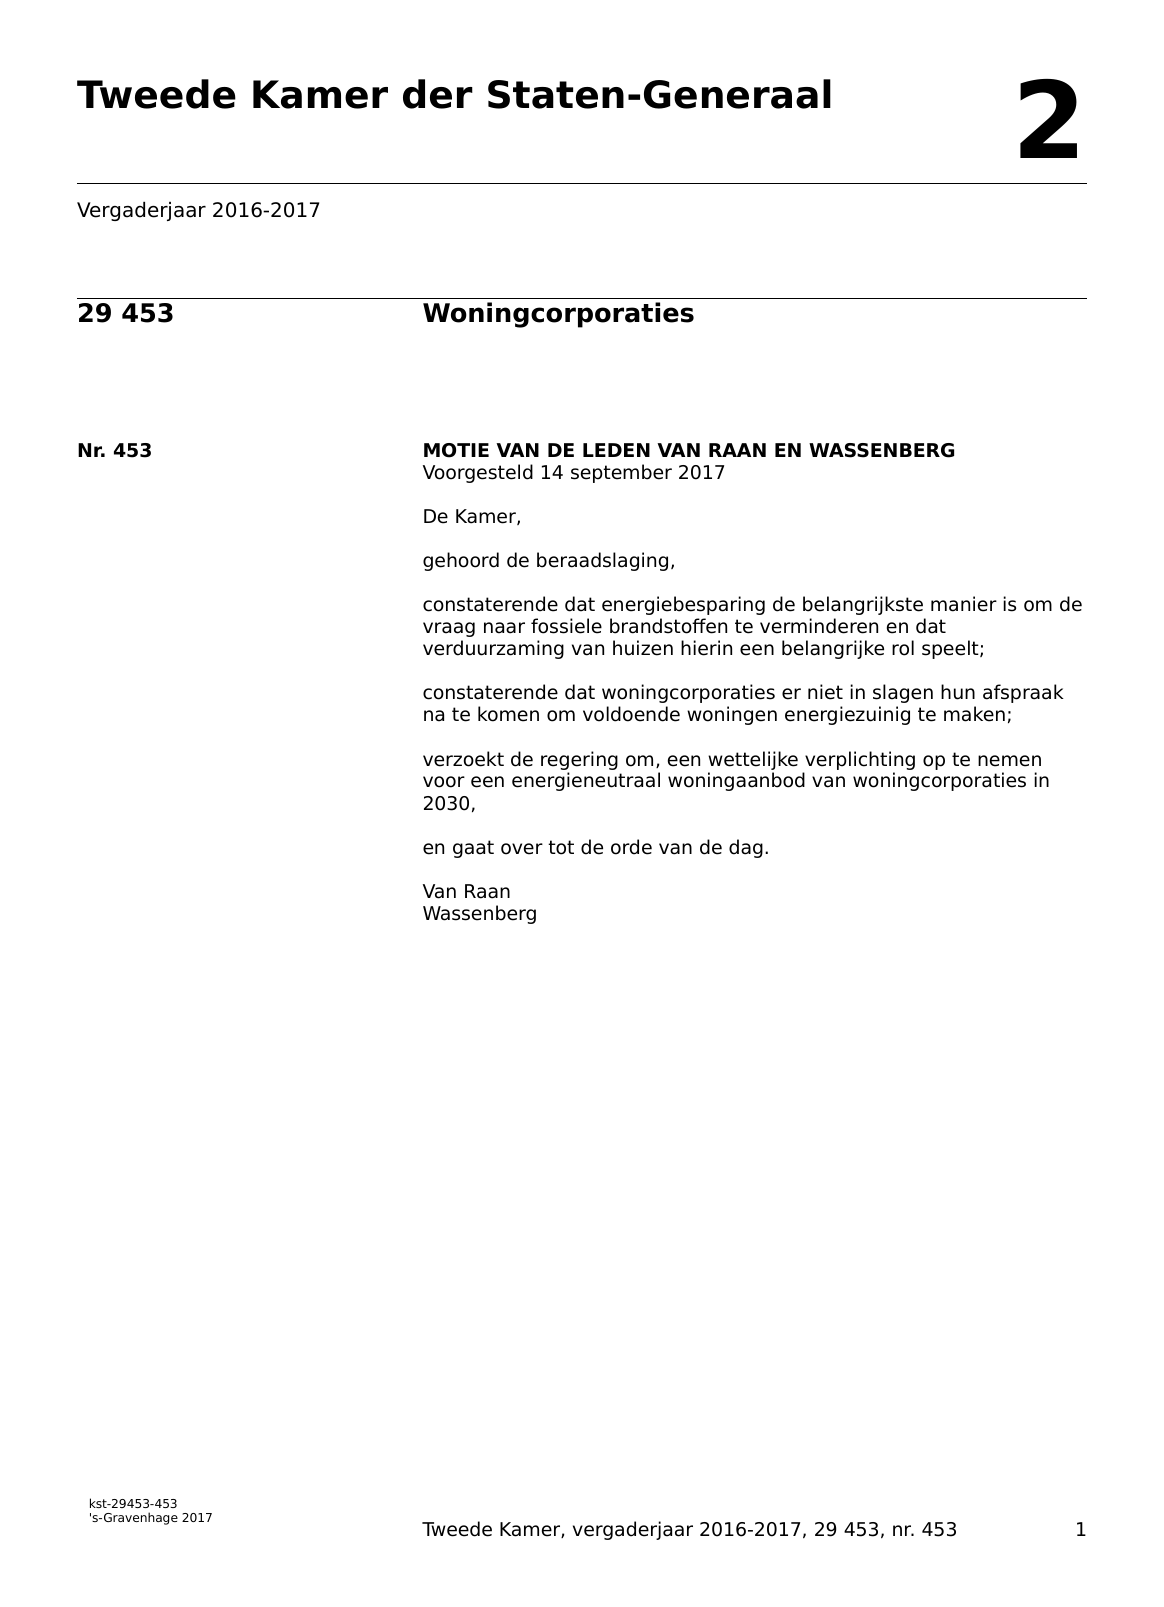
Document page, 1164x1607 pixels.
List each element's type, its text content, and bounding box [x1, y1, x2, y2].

subtitle 29 453 Woningcorporaties [77, 299, 1087, 329]
table_cell Vergaderjaar 2016-2017 [77, 184, 1087, 298]
text gehoord de beraadslaging, [422, 550, 1087, 572]
text Voorgesteld 14 september 2017 [422, 462, 1087, 484]
text Wassenberg [422, 903, 1087, 925]
table_header Tweede Kamer der Staten-Generaal [77, 59, 886, 183]
text De Kamer, [422, 506, 1087, 528]
text constaterende dat energiebesparing de belangrijkste manier is om de vraag naar fossiele brandstoffen te verminderen en dat verduurzaming van huizen hierin een belangrijke rol speelt; [422, 594, 1087, 660]
text en gaat over tot de orde van de dag. [422, 837, 1087, 858]
subtitle Nr. 453 MOTIE VAN DE LEDEN VAN RAAN EN WASSENBERG [77, 440, 1087, 462]
text kst-29453-453 [88, 1497, 323, 1511]
text 's-Gravenhage 2017 [88, 1511, 323, 1525]
text Van Raan [422, 881, 1087, 903]
text constaterende dat woningcorporaties er niet in slagen hun afspraak na te komen om voldoende woningen energiezuinig te maken; [422, 682, 1087, 726]
table_header 2 [886, 59, 1087, 183]
text verzoekt de regering om, een wettelijke verplichting op te nemen voor een energieneutraal woningaanbod van woningcorporaties in 2030, [422, 748, 1087, 814]
